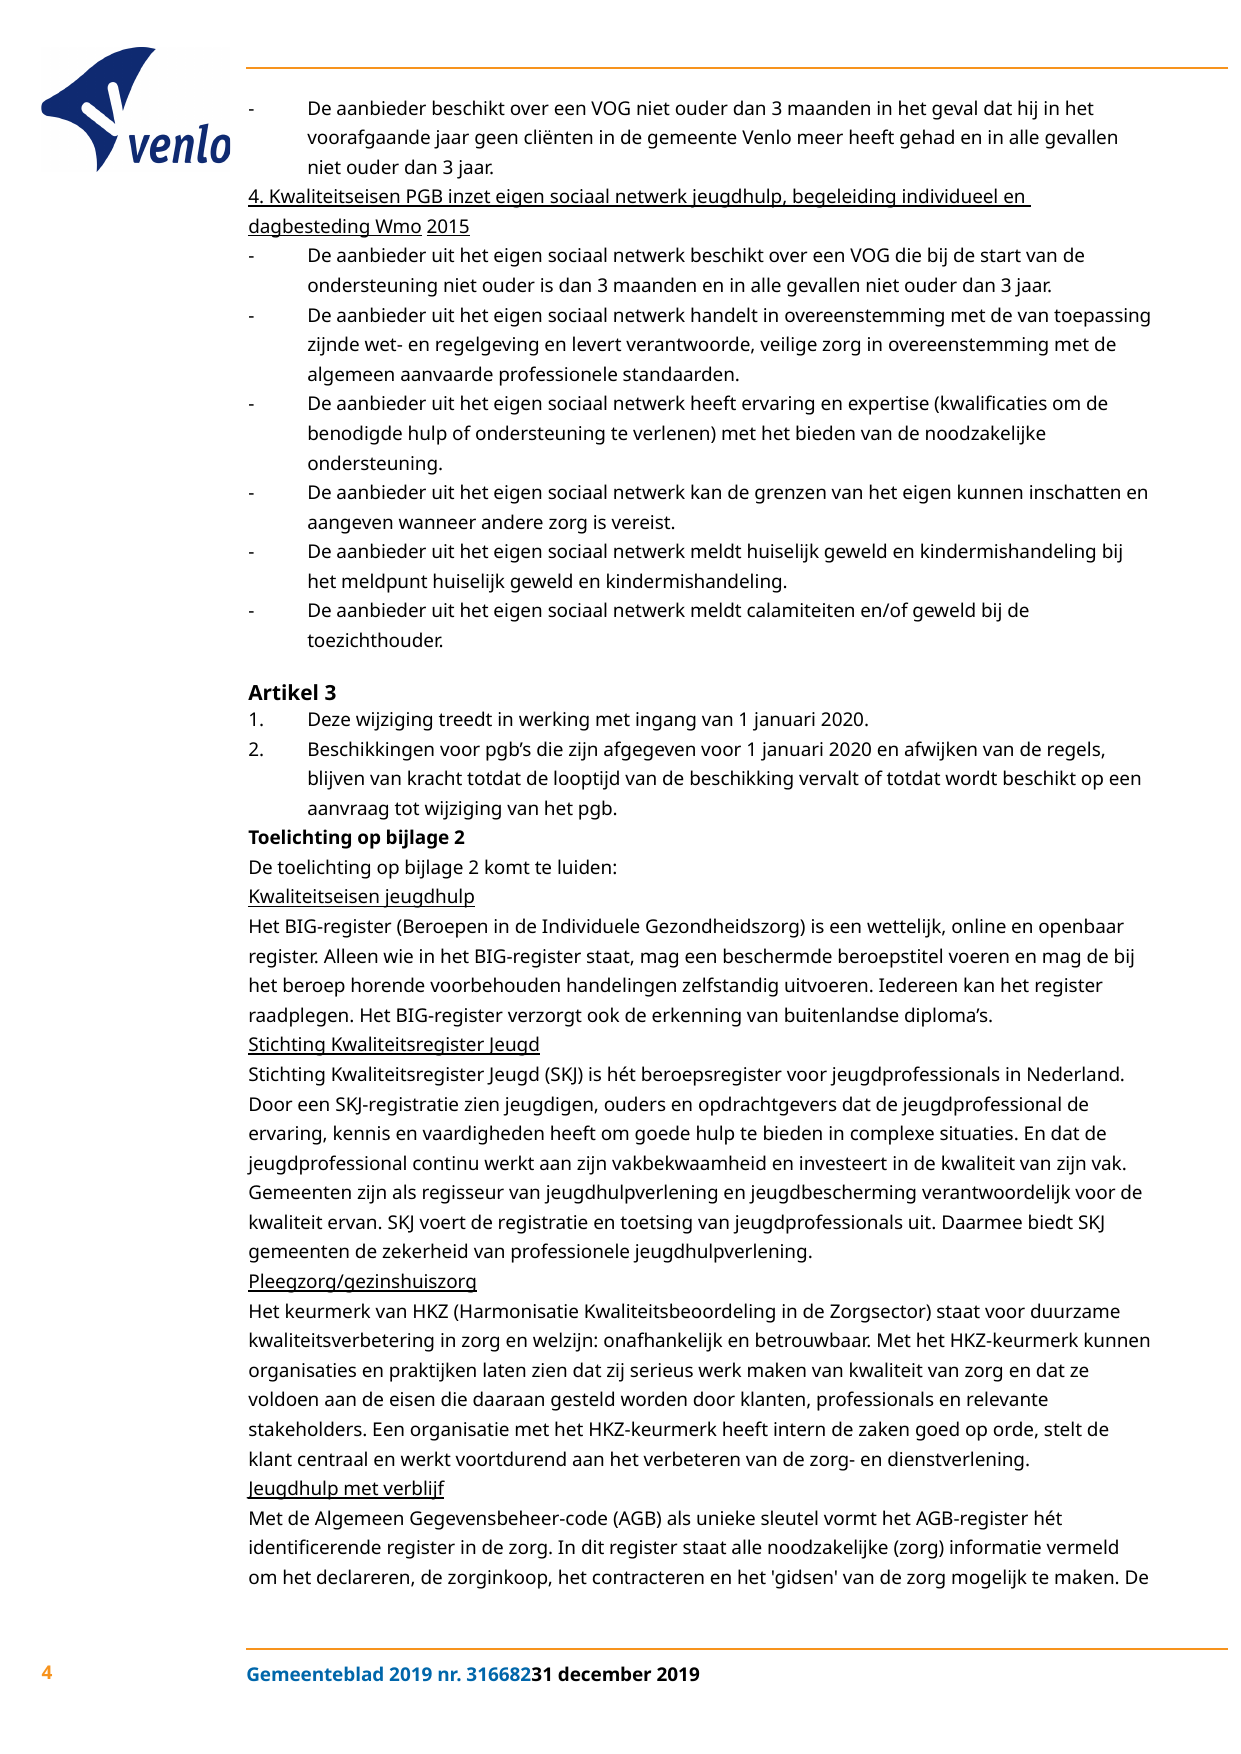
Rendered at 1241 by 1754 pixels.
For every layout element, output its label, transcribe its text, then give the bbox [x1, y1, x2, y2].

list De aanbieder uit het eigen sociaal netwerk beschikt over een VOG die bij de start van de ondersteuning niet ouder is dan 3 maanden en in alle gevallen niet ouder dan 3 jaar. [248, 243, 1152, 298]
text Jeugdhulp met verblijf [248, 1475, 1152, 1501]
text Stichting Kwaliteitsregister Jeugd (SKJ) is hét beroepsregister voor jeugdprofessionals in Nederland. Door een SKJ-registratie zien jeugdigen, ouders en opdrachtgevers dat de jeugdprofessional de ervaring, kennis en vaardigheden heeft om goede hulp te bieden in complexe situaties. En dat de jeugdprofessional continu werkt aan zijn vakbekwaamheid en investeert in de kwaliteit van zijn vak. [248, 1061, 1152, 1176]
text Toelichting op bijlage 2 [248, 824, 1152, 850]
text Het keurmerk van HKZ (Harmonisatie Kwaliteitsbeoordeling in de Zorgsector) staat voor duurzame kwaliteitsverbetering in zorg en welzijn: onafhankelijk en betrouwbaar. Met het HKZ-keurmerk kunnen organisaties en praktijken laten zien dat zij serieus werk maken van kwaliteit van zorg en dat ze voldoen aan de eisen die daaraan gesteld worden door klanten, professionals en relevante stakeholders. Een organisatie met het HKZ-keurmerk heeft intern de zaken goed op orde, stelt de klant centraal en werkt voortdurend aan het verbeteren van de zorg- en dienstverlening. [248, 1298, 1152, 1471]
text Het BIG-register (Beroepen in de Individuele Gezondheidszorg) is een wettelijk, online en openbaar register. Alleen wie in het BIG-register staat, mag een beschermde beroepstitel voeren en mag de bij het beroep horende voorbehouden handelingen zelfstandig uitvoeren. Iedereen kan het register raadplegen. Het BIG-register verzorgt ook de erkenning van buitenlandse diploma’s. [248, 913, 1152, 1028]
list De aanbieder uit het eigen sociaal netwerk meldt calamiteiten en/of geweld bij de toezichthouder. [248, 598, 1152, 653]
list De aanbieder uit het eigen sociaal netwerk kan de grenzen van het eigen kunnen inschatten en aangeven wanneer andere zorg is vereist. [248, 479, 1152, 535]
text Met de Algemeen Gegevensbeheer-code (AGB) als unieke sleutel vormt het AGB-register hét identificerende register in de zorg. In dit register staat alle noodzakelijke (zorg) informatie vermeld om het declareren, de zorginkoop, het contracteren en het 'gidsen' van de zorg mogelijk te maken. De [248, 1505, 1152, 1590]
text Stichting Kwaliteitsregister Jeugd [248, 1032, 1152, 1057]
text Artikel 3 [248, 678, 1152, 706]
text Pleegzorg/gezinshuiszorg [248, 1268, 1152, 1294]
list Beschikkingen voor pgb’s die zijn afgegeven voor 1 januari 2020 en afwijken van de regels, blijven van kracht totdat de looptijd van de beschikking vervalt of totdat wordt beschikt op een aanvraag tot wijziging van het pgb. [248, 736, 1152, 821]
list De aanbieder uit het eigen sociaal netwerk handelt in overeenstemming met de van toepassing zijnde wet- en regelgeving en levert verantwoorde, veilige zorg in overeenstemming met de algemeen aanvaarde professionele standaarden. [248, 302, 1152, 387]
text De toelichting op bijlage 2 komt te luiden: [248, 854, 1152, 880]
list De aanbieder beschikt over een VOG niet ouder dan 3 maanden in het geval dat hij in het voorafgaande jaar geen cliënten in de gemeente Venlo meer heeft gehad en in alle gevallen niet ouder dan 3 jaar. [248, 95, 1152, 180]
list Deze wijziging treedt in werking met ingang van 1 januari 2020. [248, 706, 1152, 732]
text Gemeenten zijn als regisseur van jeugdhulpverlening en jeugdbescherming verantwoordelijk voor de kwaliteit ervan. SKJ voert de registratie en toetsing van jeugdprofessionals uit. Daarmee biedt SKJ gemeenten de zekerheid van professionele jeugdhulpverlening. [248, 1179, 1152, 1264]
list De aanbieder uit het eigen sociaal netwerk heeft ervaring en expertise (kwalificaties om de benodigde hulp of ondersteuning te verlenen) met het bieden van de noodzakelijke ondersteuning. [248, 391, 1152, 476]
text Kwaliteitseisen jeugdhulp [248, 884, 1152, 909]
list De aanbieder uit het eigen sociaal netwerk meldt huiselijk geweld en kindermishandeling bij het meldpunt huiselijk geweld en kindermishandeling. [248, 538, 1152, 594]
text 4. Kwaliteitseisen PGB inzet eigen sociaal netwerk jeugdhulp, begeleiding individueel en dagbesteding Wmo 2015 [248, 183, 1152, 239]
picture [41, 47, 231, 172]
